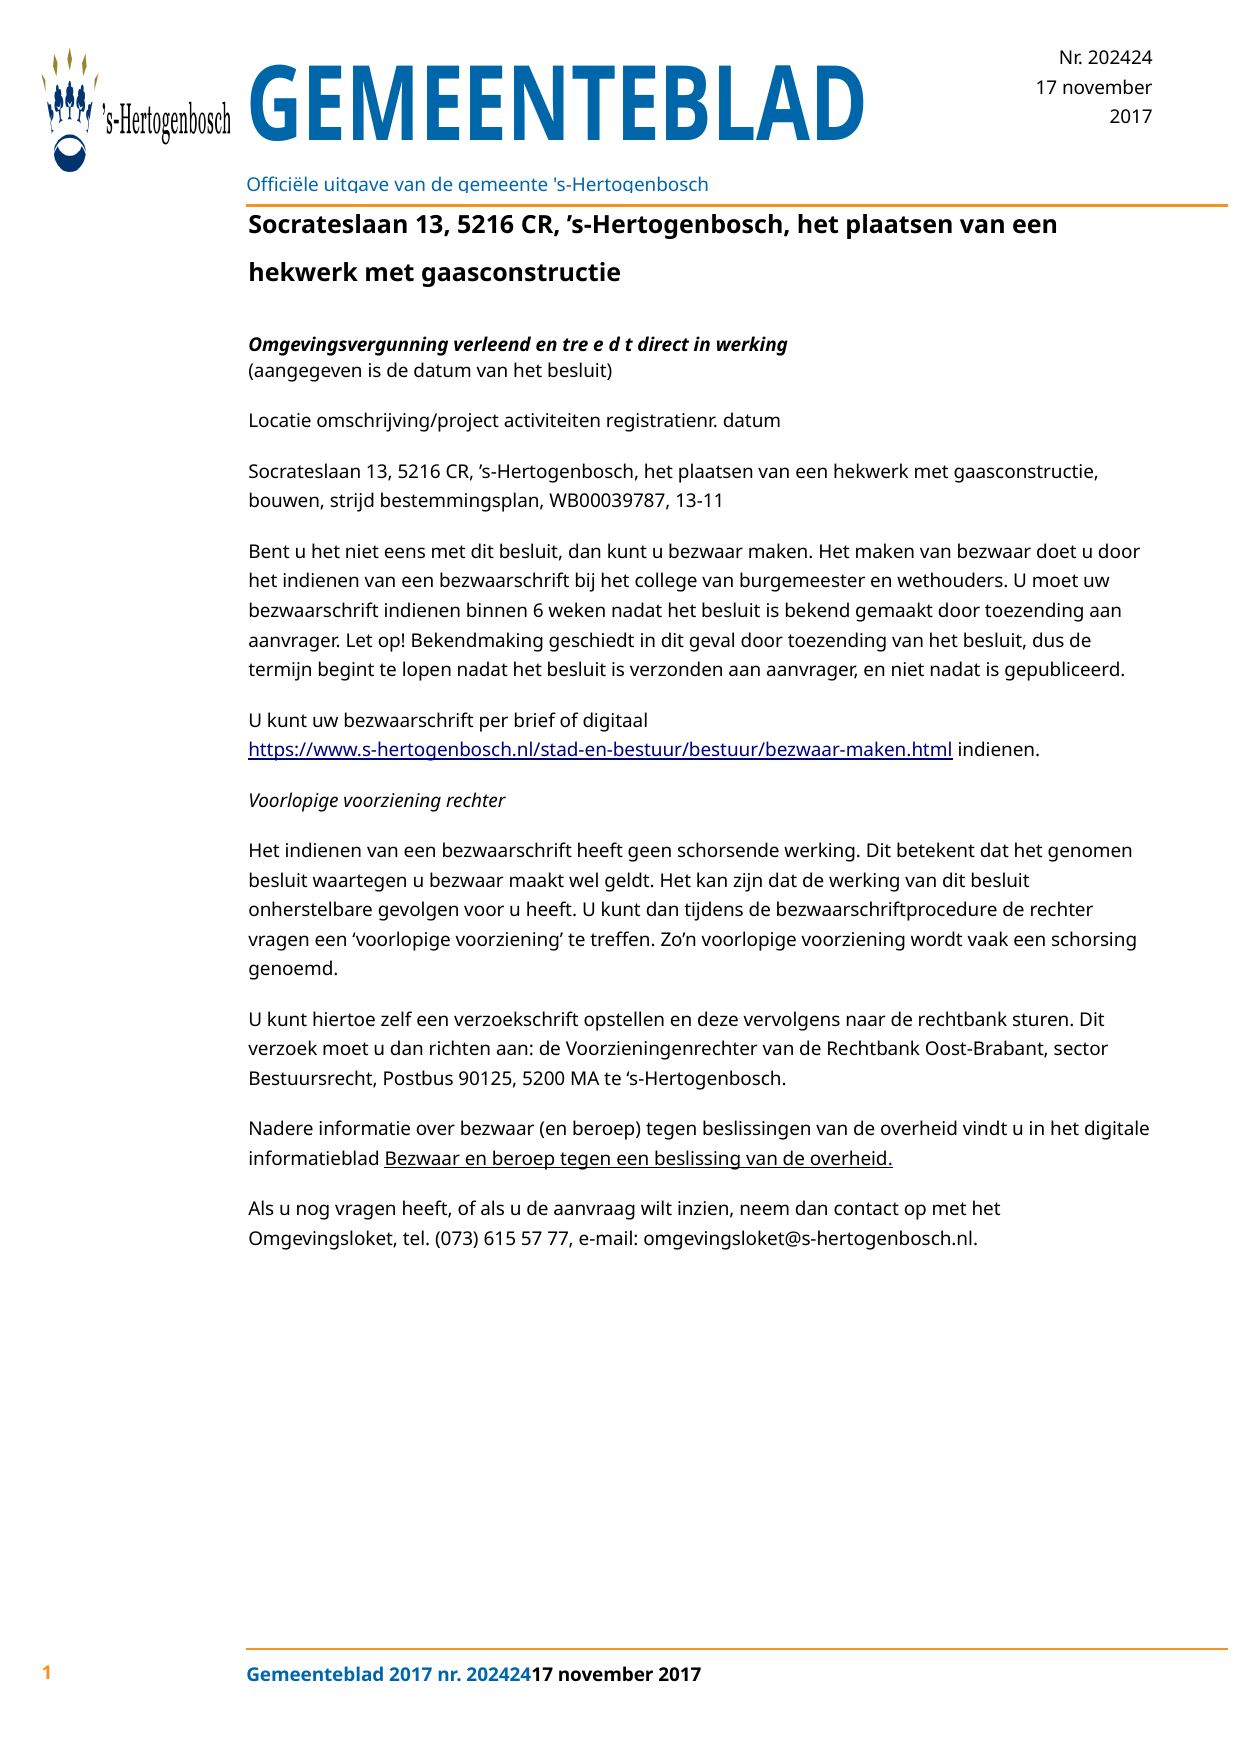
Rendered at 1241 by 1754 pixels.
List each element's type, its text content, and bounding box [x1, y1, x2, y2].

text Locatie omschrijving/project activiteiten registratienr. datum [248, 408, 1152, 433]
text Socrateslaan 13, 5216 CR, ’s-Hertogenbosch, het plaatsen van een hekwerk met gaasconstructie, bouwen, strijd bestemmingsplan, WB00039787, 13-11 [248, 458, 1152, 513]
text U kunt uw bezwaarschrift per brief of digitaal https://www.s-hertogenbosch.nl/stad-en-bestuur/bestuur/bezwaar-maken.html indienen. [248, 707, 1152, 762]
text Omgevingsvergunning verleend en tre e d t direct in werking [248, 331, 1152, 357]
text Bent u het niet eens met dit besluit, dan kunt u bezwaar maken. Het maken van bezwaar doet u door het indienen van een bezwaarschrift bij het college van burgemeester en wethouders. U moet uw bezwaarschrift indienen binnen 6 weken nadat het besluit is bekend gemaakt door toezending aan aanvrager. Let op! Bekendmaking geschiedt in dit geval door toezending van het besluit, dus de termijn begint te lopen nadat het besluit is verzonden aan aanvrager, en niet nadat is gepubliceerd. [248, 538, 1152, 682]
picture [41, 47, 231, 172]
text Nadere informatie over bezwaar (en beroep) tegen beslissingen van de overheid vindt u in het digitale informatieblad Bezwaar en beroep tegen een beslissing van de overheid. [248, 1116, 1152, 1171]
text Socrateslaan 13, 5216 CR, ’s-Hertogenbosch, het plaatsen van een hekwerk met gaasconstructie [248, 207, 1152, 288]
text Het indienen van een bezwaarschrift heeft geen schorsende werking. Dit betekent dat het genomen besluit waartegen u bezwaar maakt wel geldt. Het kan zijn dat de werking van dit besluit onherstelbare gevolgen voor u heeft. U kunt dan tijdens de bezwaarschriftprocedure de rechter vragen een ‘voorlopige voorziening’ te treffen. Zo’n voorlopige voorziening wordt vaak een schorsing genoemd. [248, 837, 1152, 981]
text U kunt hiertoe zelf een verzoekschrift opstellen en deze vervolgens naar de rechtbank sturen. Dit verzoek moet u dan richten aan: de Voorzieningenrechter van de Rechtbank Oost-Brabant, sector Bestuursrecht, Postbus 90125, 5200 MA te ‘s-Hertogenbosch. [248, 1006, 1152, 1091]
text Voorlopige voorziening rechter [248, 787, 1152, 812]
text (aangegeven is de datum van het besluit) [248, 357, 1152, 383]
text Als u nog vragen heeft, of als u de aanvraag wilt inzien, neem dan contact op met het Omgevingsloket, tel. (073) 615 57 77, e-mail: omgevingsloket@s-hertogenbosch.nl. [248, 1196, 1152, 1251]
